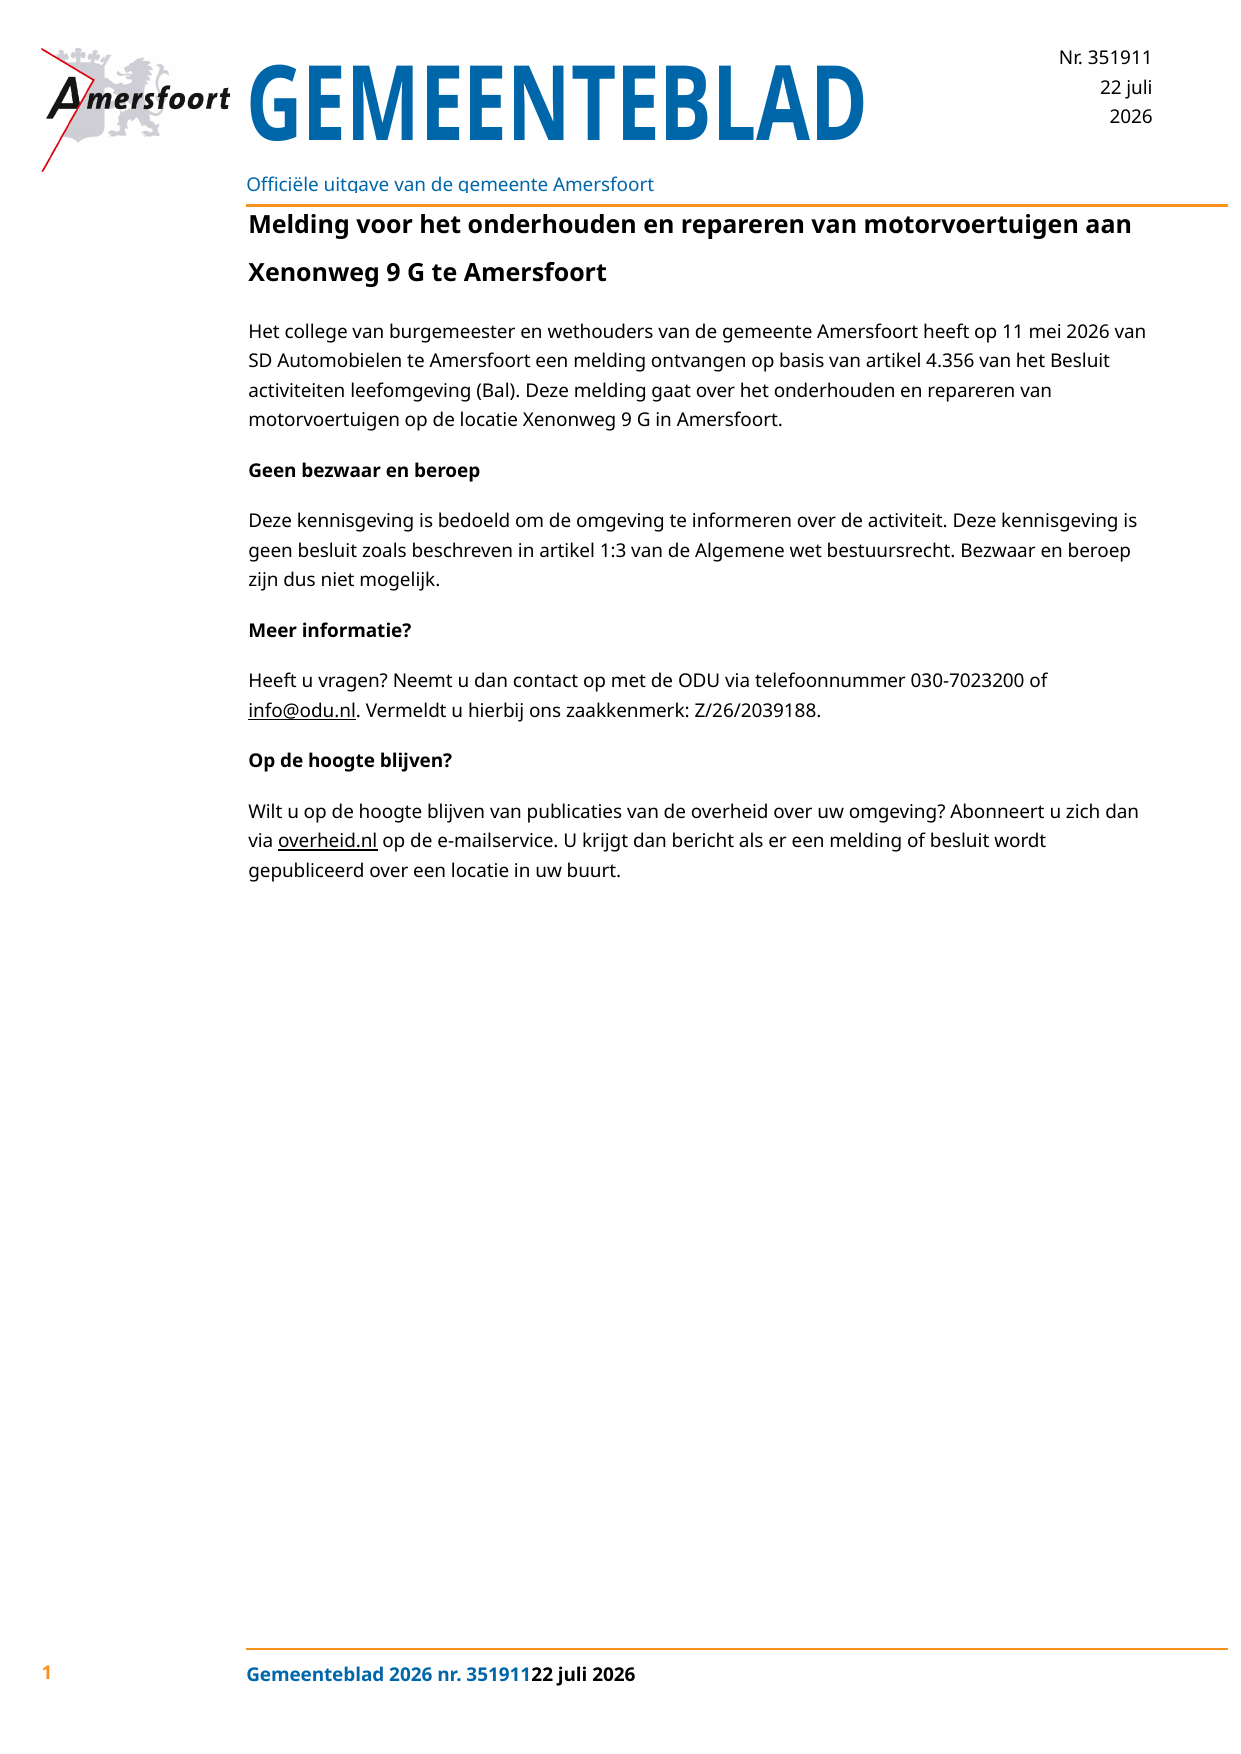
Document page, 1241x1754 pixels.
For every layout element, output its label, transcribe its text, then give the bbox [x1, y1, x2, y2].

text Op de hoogte blijven? [248, 747, 1152, 773]
text Deze kennisgeving is bedoeld om de omgeving te informeren over de activiteit. Deze kennisgeving is geen besluit zoals beschreven in artikel 1:3 van de Algemene wet bestuursrecht. Bezwaar en beroep zijn dus niet mogelijk. [248, 507, 1152, 592]
text Heeft u vragen? Neemt u dan contact op met de ODU via telefoonnummer 030-7023200 of info@odu.nl. Vermeldt u hierbij ons zaakkenmerk: Z/26/2039188. [248, 667, 1152, 723]
text Het college van burgemeester en wethouders van de gemeente Amersfoort heeft op 11 mei 2026 van SD Automobielen te Amersfoort een melding ontvangen op basis van artikel 4.356 van het Besluit activiteiten leefomgeving (Bal). Deze melding gaat over het onderhouden en repareren van motorvoertuigen op de locatie Xenonweg 9 G in Amersfoort. [248, 318, 1152, 432]
text Melding voor het onderhouden en repareren van motorvoertuigen aan Xenonweg 9 G te Amersfoort [248, 207, 1152, 288]
picture [41, 47, 231, 172]
text Wilt u op de hoogte blijven van publicaties van de overheid over uw omgeving? Abonneert u zich dan via overheid.nl op de e-mailservice. U krijgt dan bericht als er een melding of besluit wordt gepubliceerd over een locatie in uw buurt. [248, 798, 1152, 883]
text Meer informatie? [248, 617, 1152, 643]
text Geen bezwaar en beroep [248, 457, 1152, 483]
